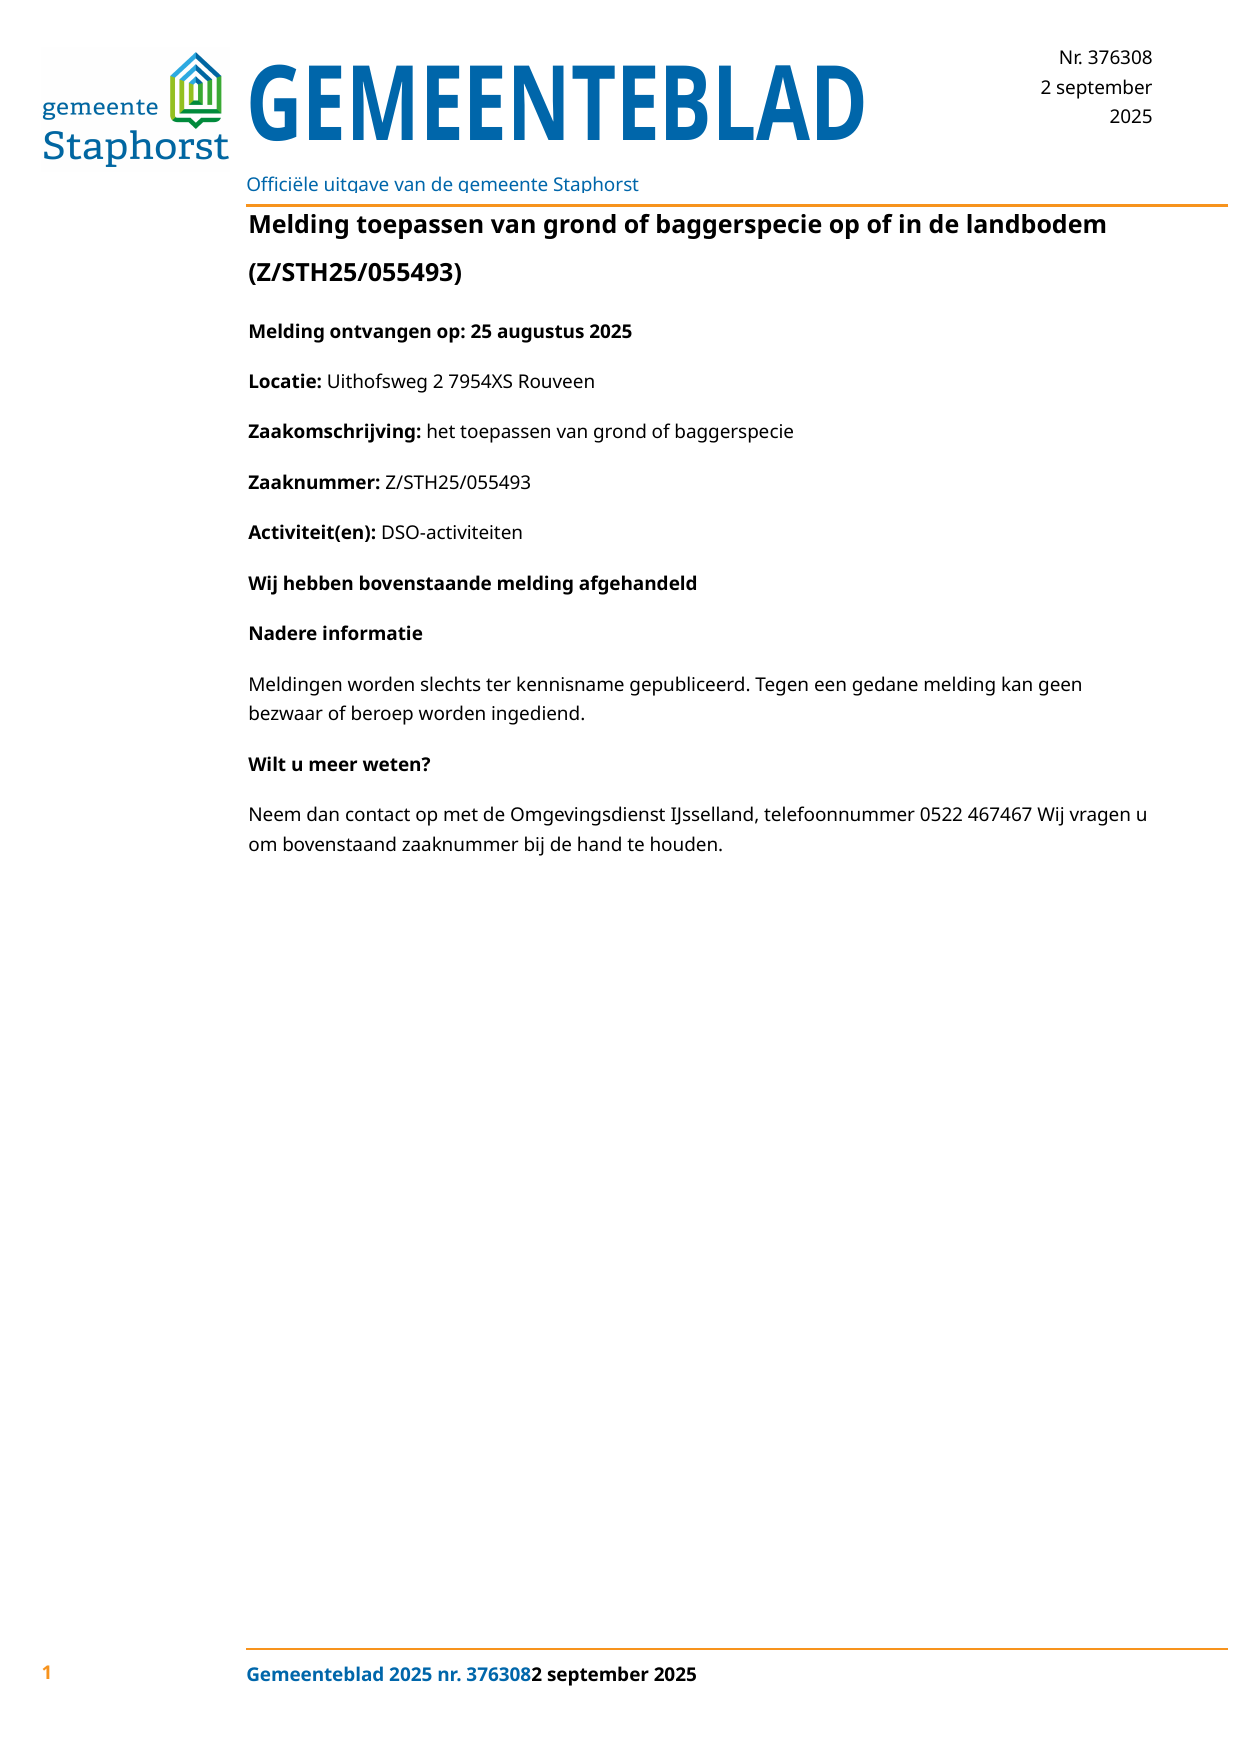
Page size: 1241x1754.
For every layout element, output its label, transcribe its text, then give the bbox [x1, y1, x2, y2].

text Melding toepassen van grond of baggerspecie op of in de landbodem (Z/STH25/055493) [248, 207, 1152, 288]
picture [41, 47, 231, 172]
text Activiteit(en): DSO-activiteiten [248, 519, 1152, 545]
text Meldingen worden slechts ter kennisname gepubliceerd. Tegen een gedane melding kan geen bezwaar of beroep worden ingediend. [248, 671, 1152, 726]
text Zaaknummer: Z/STH25/055493 [248, 469, 1152, 495]
text Wilt u meer weten? [248, 751, 1152, 777]
text Nadere informatie [248, 620, 1152, 646]
text Locatie: Uithofsweg 2 7954XS Rouveen [248, 368, 1152, 394]
text Wij hebben bovenstaande melding afgehandeld [248, 570, 1152, 596]
text Zaakomschrijving: het toepassen van grond of baggerspecie [248, 419, 1152, 444]
text Neem dan contact op met de Omgevingsdienst IJsselland, telefoonnummer 0522 467467 Wij vragen u om bovenstaand zaaknummer bij de hand te houden. [248, 801, 1152, 857]
text Melding ontvangen op: 25 augustus 2025 [248, 318, 1152, 344]
